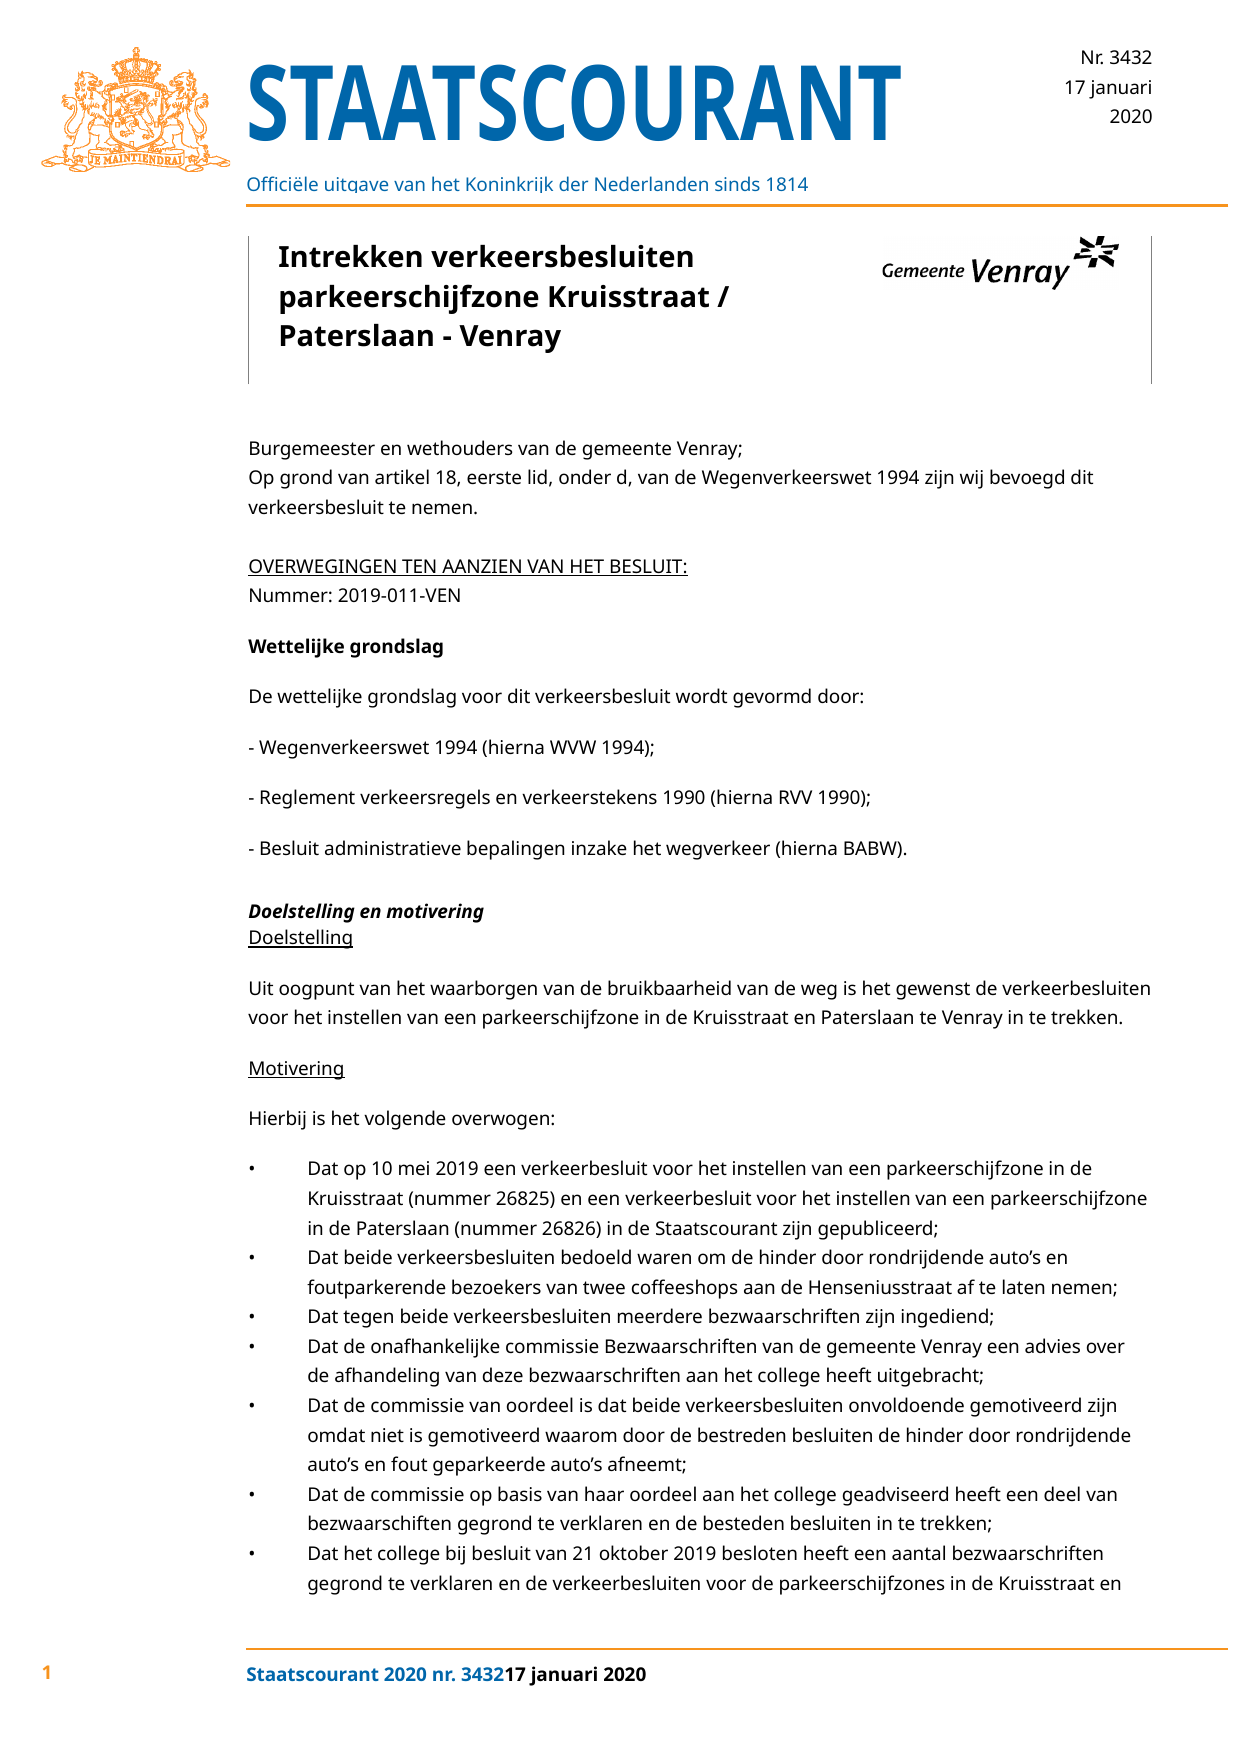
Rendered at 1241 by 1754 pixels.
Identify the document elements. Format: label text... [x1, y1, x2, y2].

picture [882, 236, 1119, 290]
list Dat tegen beide verkeersbesluiten meerdere bezwaarschriften zijn ingediend; [248, 1303, 1152, 1329]
list Dat de commissie op basis van haar oordeel aan het college geadviseerd heeft een deel van bezwaarschiften gegrond te verklaren en de besteden besluiten in te trekken; [248, 1481, 1152, 1536]
text Doelstelling [248, 924, 1152, 950]
text Wettelijke grondslag [248, 633, 1152, 659]
text OVERWEGINGEN TEN AANZIEN VAN HET BESLUIT: [248, 553, 1152, 579]
table_header [850, 236, 1151, 384]
text Burgemeester en wethouders van de gemeente Venray; [248, 435, 1152, 460]
text Uit oogpunt van het waarborgen van de bruikbaarheid van de weg is het gewenst de verkeerbesluiten voor het instellen van een parkeerschijfzone in de Kruisstraat en Paterslaan te Venray in te trekken. [248, 975, 1152, 1030]
list Dat de onafhankelijke commissie Bezwaarschriften van de gemeente Venray een advies over de afhandeling van deze bezwaarschriften aan het college heeft uitgebracht; [248, 1333, 1152, 1388]
table_header Intrekken verkeersbesluiten parkeerschijfzone Kruisstraat / Paterslaan - Venray [249, 236, 850, 384]
text Motivering [248, 1055, 1152, 1081]
list Dat op 10 mei 2019 een verkeerbesluit voor het instellen van een parkeerschijfzone in de Kruisstraat (nummer 26825) en een verkeerbesluit voor het instellen van een parkeerschijfzone in de Paterslaan (nummer 26826) in de Staatscourant zijn gepubliceerd; [248, 1156, 1152, 1241]
list Dat het college bij besluit van 21 oktober 2019 besloten heeft een aantal bezwaarschriften gegrond te verklaren en de verkeerbesluiten voor de parkeerschijfzones in de Kruisstraat en [248, 1540, 1152, 1596]
picture [41, 47, 231, 172]
text - Reglement verkeersregels en verkeerstekens 1990 (hierna RVV 1990); [248, 784, 1152, 810]
text Op grond van artikel 18, eerste lid, onder d, van de Wegenverkeerswet 1994 zijn wij bevoegd dit verkeersbesluit te nemen. [248, 464, 1152, 519]
text Doelstelling en motivering [248, 899, 1152, 924]
list Dat beide verkeersbesluiten bedoeld waren om de hinder door rondrijdende auto’s en foutparkerende bezoekers van twee coffeeshops aan de Henseniusstraat af te laten nemen; [248, 1244, 1152, 1300]
text Hierbij is het volgende overwogen: [248, 1105, 1152, 1131]
text - Besluit administratieve bepalingen inzake het wegverkeer (hierna BABW). [248, 835, 1152, 860]
text - Wegenverkeerswet 1994 (hierna WVW 1994); [248, 734, 1152, 759]
text De wettelijke grondslag voor dit verkeersbesluit wordt gevormd door: [248, 683, 1152, 709]
text Nummer: 2019-011-VEN [248, 583, 1152, 608]
list Dat de commissie van oordeel is dat beide verkeersbesluiten onvoldoende gemotiveerd zijn omdat niet is gemotiveerd waarom door de bestreden besluiten de hinder door rondrijdende auto’s en fout geparkeerde auto’s afneemt; [248, 1392, 1152, 1477]
